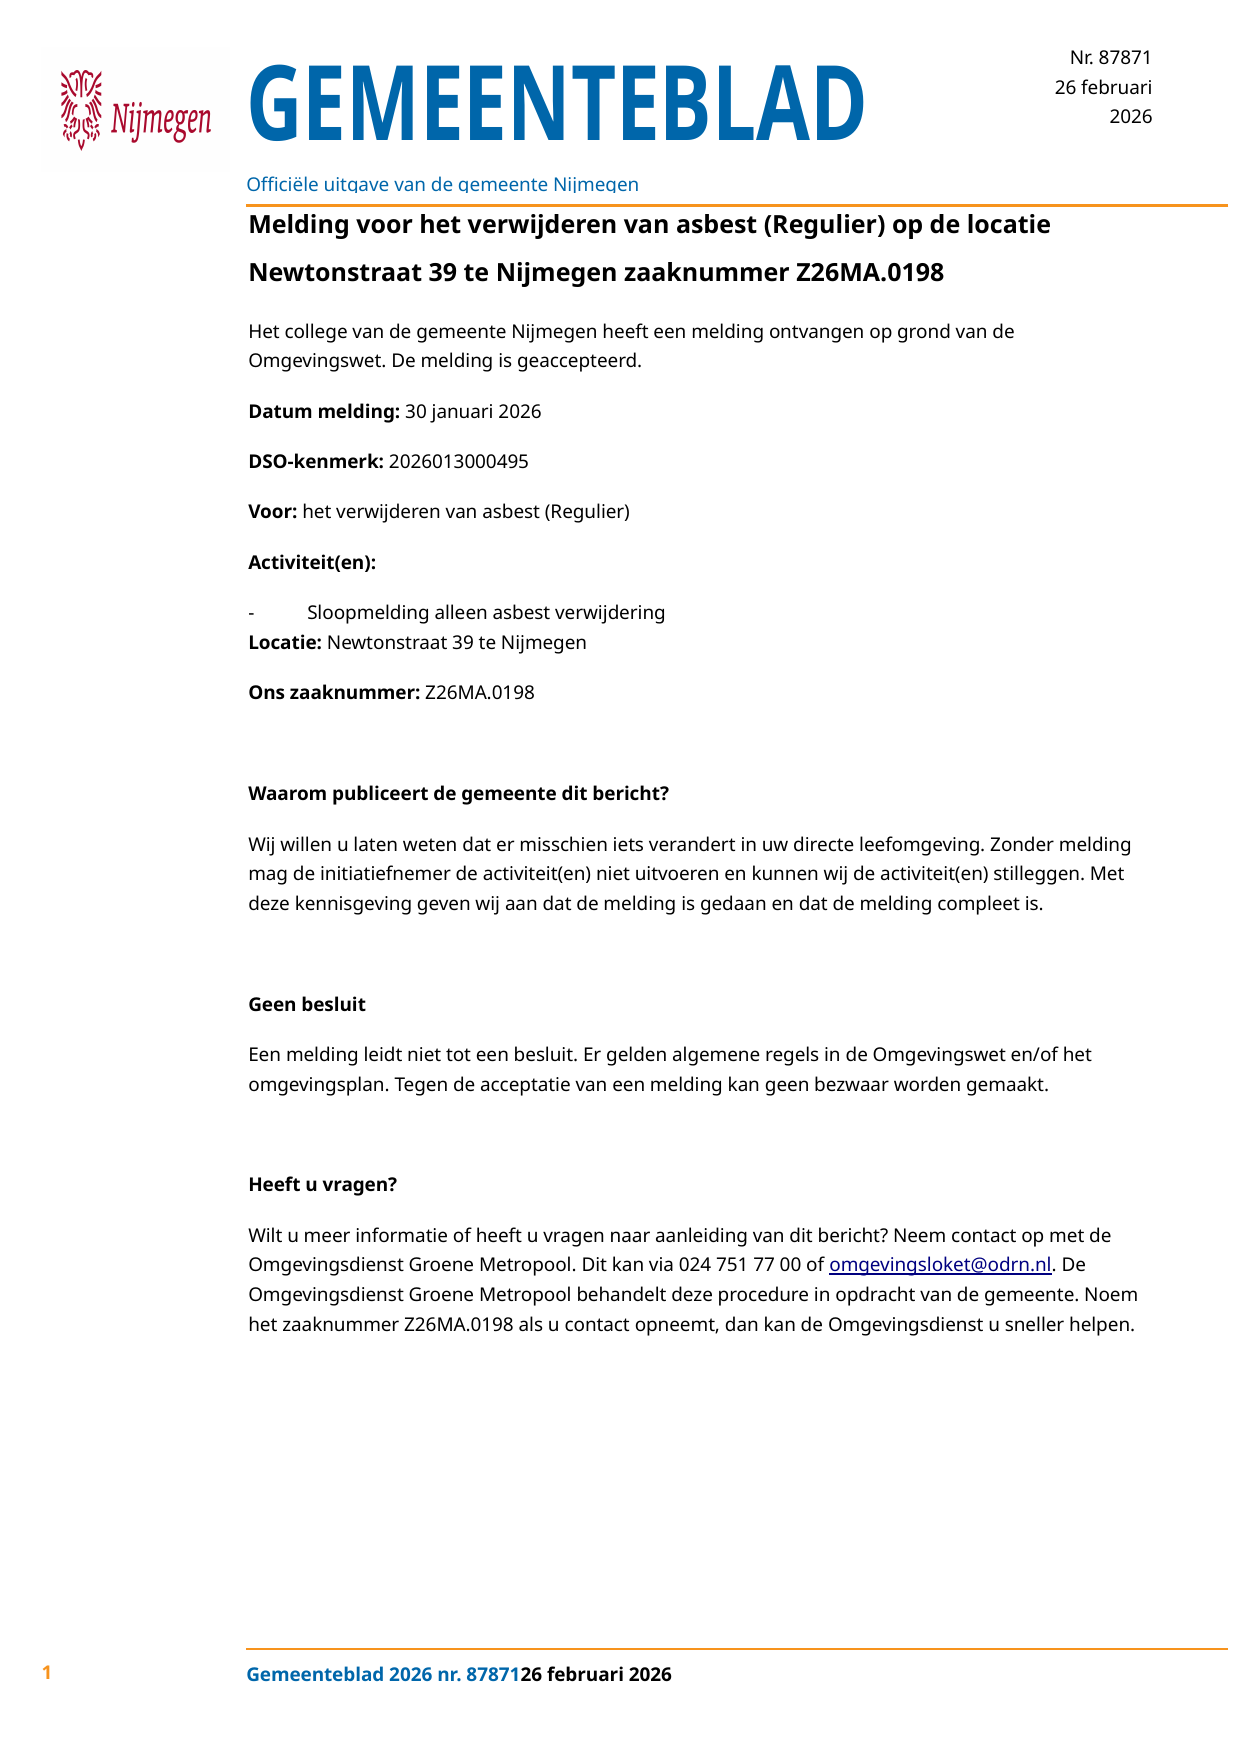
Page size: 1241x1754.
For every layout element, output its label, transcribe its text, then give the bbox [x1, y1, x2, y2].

list Sloopmelding alleen asbest verwijdering [248, 599, 1152, 625]
text Voor: het verwijderen van asbest (Regulier) [248, 499, 1152, 524]
text Melding voor het verwijderen van asbest (Regulier) op de locatie Newtonstraat 39 te Nijmegen zaaknummer Z26MA.0198 [248, 207, 1152, 288]
text Locatie: Newtonstraat 39 te Nijmegen [248, 629, 1152, 655]
text Het college van de gemeente Nijmegen heeft een melding ontvangen op grond van de Omgevingswet. De melding is geaccepteerd. [248, 318, 1152, 373]
text Ons zaaknummer: Z26MA.0198 [248, 679, 1152, 705]
text Geen besluit [248, 991, 1152, 1017]
text Waarom publiceert de gemeente dit bericht? [248, 780, 1152, 806]
text Activiteit(en): [248, 549, 1152, 575]
text Wilt u meer informatie of heeft u vragen naar aanleiding van dit bericht? Neem contact op met de Omgevingsdienst Groene Metropool. Dit kan via 024 751 77 00 of omgevingsloket@odrn.nl. De Omgevingsdienst Groene Metropool behandelt deze procedure in opdracht van de gemeente. Noem het zaaknummer Z26MA.0198 als u contact opneemt, dan kan de Omgevingsdienst u sneller helpen. [248, 1222, 1152, 1337]
text Datum melding: 30 januari 2026 [248, 398, 1152, 424]
text DSO-kenmerk: 2026013000495 [248, 448, 1152, 474]
text Een melding leidt niet tot een besluit. Er gelden algemene regels in de Omgevingswet en/of het omgevingsplan. Tegen de acceptatie van een melding kan geen bezwaar worden gemaakt. [248, 1041, 1152, 1097]
picture [41, 47, 231, 172]
text Wij willen u laten weten dat er misschien iets verandert in uw directe leefomgeving. Zonder melding mag de initiatiefnemer de activiteit(en) niet uitvoeren en kunnen wij de activiteit(en) stilleggen. Met deze kennisgeving geven wij aan dat de melding is gedaan en dat de melding compleet is. [248, 831, 1152, 916]
text Heeft u vragen? [248, 1172, 1152, 1197]
